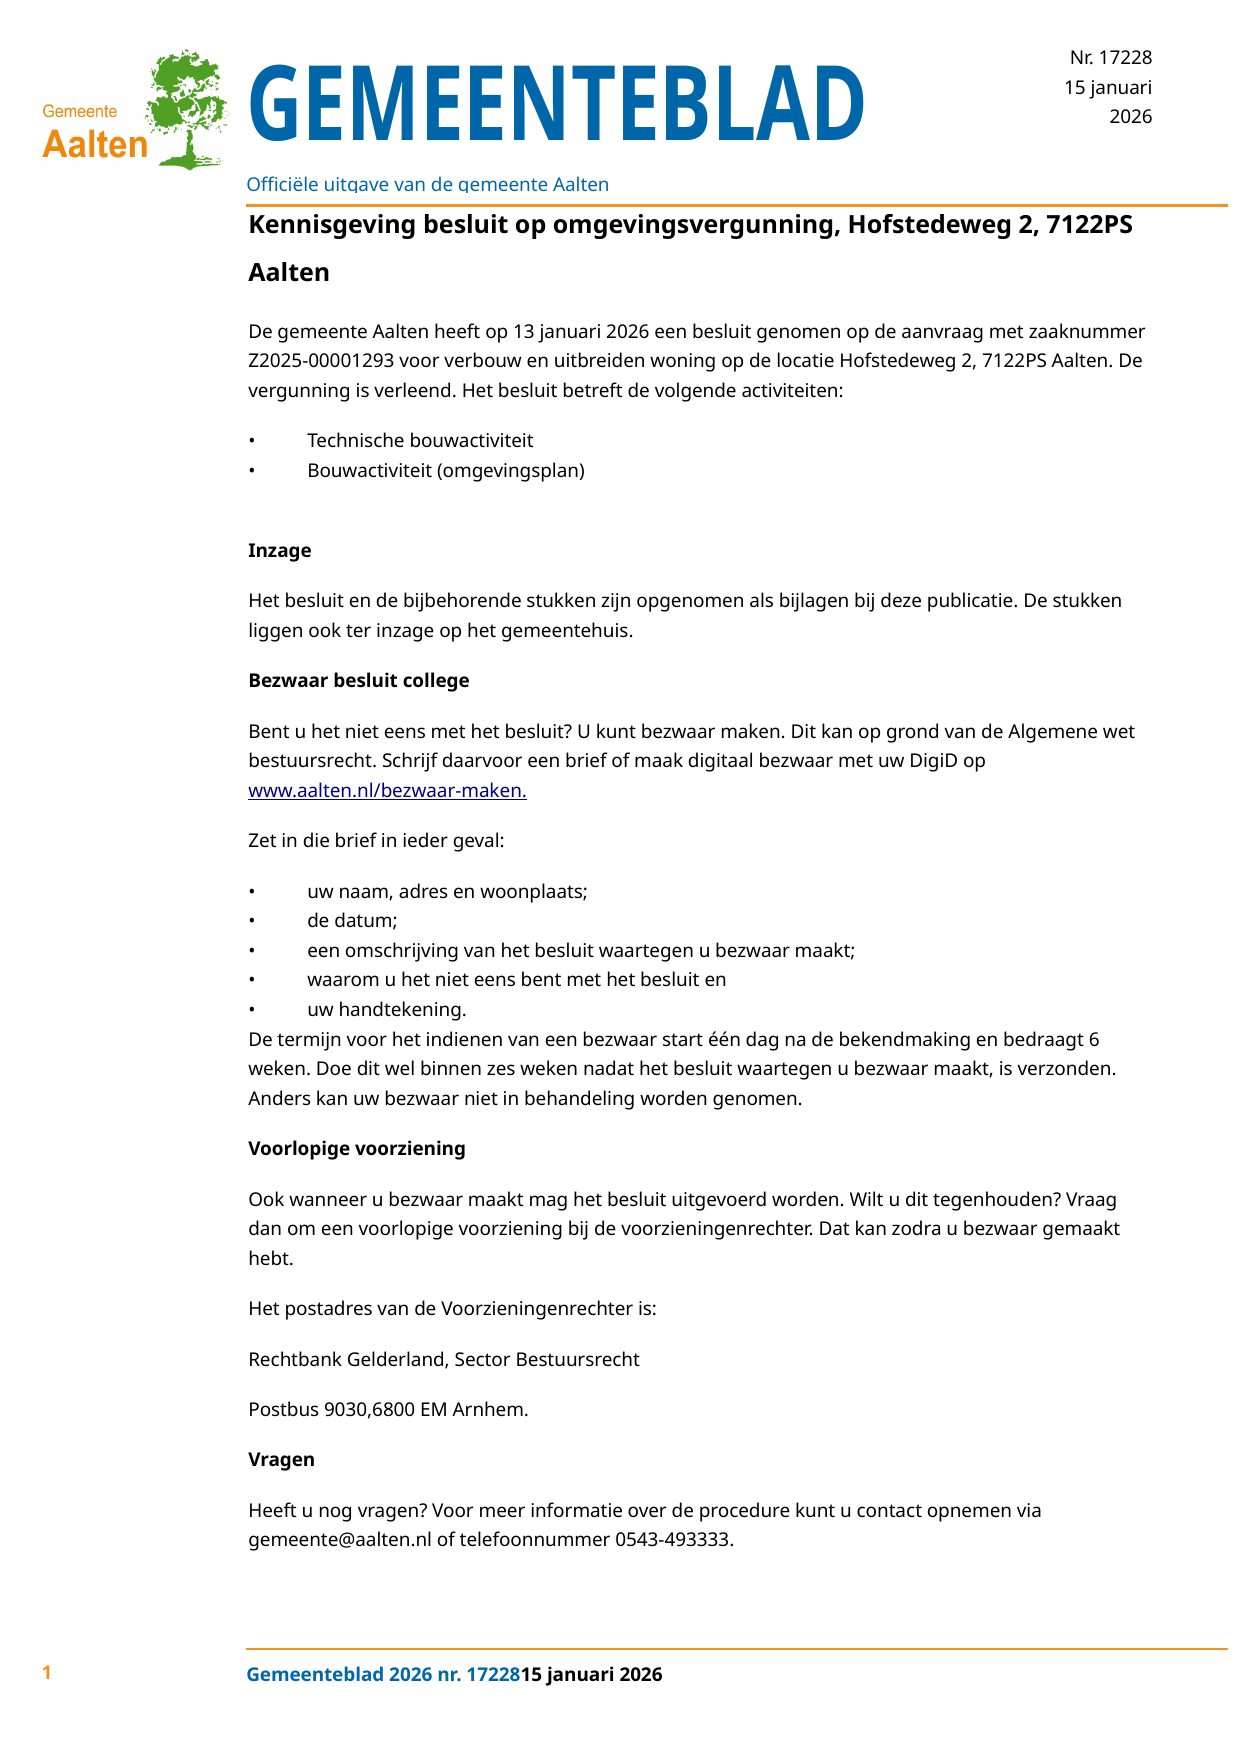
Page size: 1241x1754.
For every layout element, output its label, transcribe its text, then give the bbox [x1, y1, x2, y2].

text De termijn voor het indienen van een bezwaar start één dag na de bekendmaking en bedraagt 6 weken. Doe dit wel binnen zes weken nadat het besluit waartegen u bezwaar maakt, is verzonden. Anders kan uw bezwaar niet in behandeling worden genomen. [248, 1026, 1152, 1111]
list Technische bouwactiviteit [248, 427, 1152, 453]
text Zet in die brief in ieder geval: [248, 827, 1152, 853]
list Bouwactiviteit (omgevingsplan) [248, 457, 1152, 483]
list uw handtekening. [248, 996, 1152, 1022]
list een omschrijving van het besluit waartegen u bezwaar maakt; [248, 937, 1152, 963]
text Rechtbank Gelderland, Sector Bestuursrecht [248, 1346, 1152, 1372]
text Het postadres van de Voorzieningenrechter is: [248, 1295, 1152, 1321]
text Vragen [248, 1447, 1152, 1472]
text Voorlopige voorziening [248, 1135, 1152, 1161]
text Postbus 9030,6800 EM Arnhem. [248, 1396, 1152, 1422]
list waarom u het niet eens bent met het besluit en [248, 967, 1152, 992]
text Kennisgeving besluit op omgevingsvergunning, Hofstedeweg 2, 7122PS Aalten [248, 207, 1152, 288]
list de datum; [248, 907, 1152, 933]
text Inzage [248, 537, 1152, 563]
text Het besluit en de bijbehorende stukken zijn opgenomen als bijlagen bij deze publicatie. De stukken liggen ook ter inzage op het gemeentehuis. [248, 587, 1152, 643]
text Bent u het niet eens met het besluit? U kunt bezwaar maken. Dit kan op grond van de Algemene wet bestuursrecht. Schrijf daarvoor een brief of maak digitaal bezwaar met uw DigiD op www.aalten.nl/bezwaar-maken. [248, 718, 1152, 803]
picture [41, 47, 231, 172]
list uw naam, adres en woonplaats; [248, 878, 1152, 904]
text Ook wanneer u bezwaar maakt mag het besluit uitgevoerd worden. Wilt u dit tegenhouden? Vraag dan om een voorlopige voorziening bij de voorzieningenrechter. Dat kan zodra u bezwaar gemaakt hebt. [248, 1186, 1152, 1271]
text De gemeente Aalten heeft op 13 januari 2026 een besluit genomen op de aanvraag met zaaknummer Z2025-00001293 voor verbouw en uitbreiden woning op de locatie Hofstedeweg 2, 7122PS Aalten. De vergunning is verleend. Het besluit betreft de volgende activiteiten: [248, 318, 1152, 403]
text Heeft u nog vragen? Voor meer informatie over de procedure kunt u contact opnemen via gemeente@aalten.nl of telefoonnummer 0543-493333. [248, 1497, 1152, 1552]
text Bezwaar besluit college [248, 667, 1152, 693]
